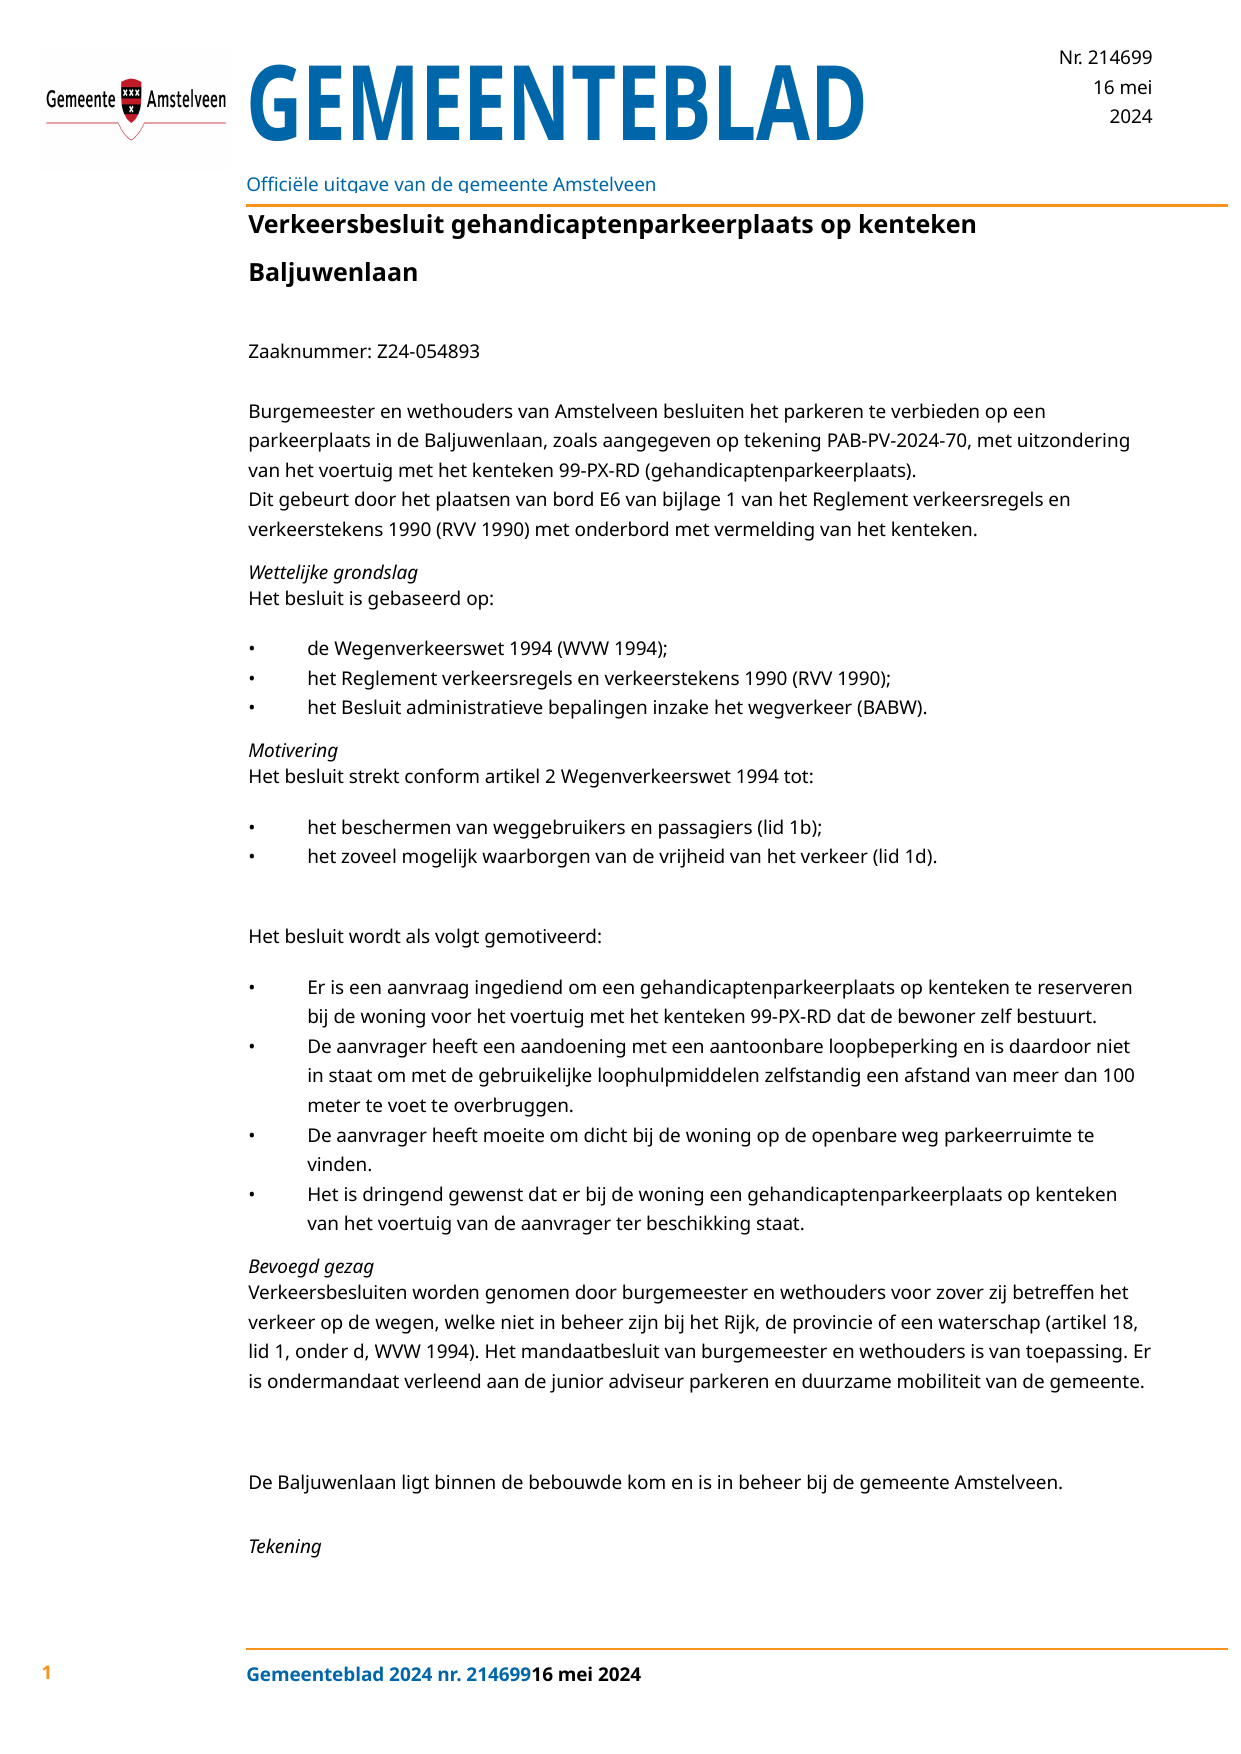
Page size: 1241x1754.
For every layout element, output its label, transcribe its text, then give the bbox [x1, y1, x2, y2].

text De Baljuwenlaan ligt binnen de bebouwde kom en is in beheer bij de gemeente Amstelveen. [248, 1469, 1152, 1495]
list het Besluit administratieve bepalingen inzake het wegverkeer (BABW). [248, 694, 1152, 720]
text Motivering [248, 738, 1152, 763]
list Er is een aanvraag ingediend om een gehandicaptenparkeerplaats op kenteken te reserveren bij de woning voor het voertuig met het kenteken 99-PX-RD dat de bewoner zelf bestuurt. [248, 974, 1152, 1029]
text Verkeersbesluit gehandicaptenparkeerplaats op kenteken Baljuwenlaan [248, 207, 1152, 288]
text Bevoegd gezag [248, 1254, 1152, 1279]
text Dit gebeurt door het plaatsen van bord E6 van bijlage 1 van het Reglement verkeersregels en verkeerstekens 1990 (RVV 1990) met onderbord met vermelding van het kenteken. [248, 487, 1152, 542]
list De aanvrager heeft moeite om dicht bij de woning op de openbare weg parkeerruimte te vinden. [248, 1122, 1152, 1177]
list De aanvrager heeft een aandoening met een aantoonbare loopbeperking en is daardoor niet in staat om met de gebruikelijke loophulpmiddelen zelfstandig een afstand van meer dan 100 meter te voet te overbruggen. [248, 1033, 1152, 1118]
list Het is dringend gewenst dat er bij de woning een gehandicaptenparkeerplaats op kenteken van het voertuig van de aanvrager ter beschikking staat. [248, 1181, 1152, 1236]
picture [41, 47, 231, 172]
text Verkeersbesluiten worden genomen door burgemeester en wethouders voor zover zij betreffen het verkeer op de wegen, welke niet in beheer zijn bij het Rijk, de provincie of een waterschap (artikel 18, lid 1, onder d, WVW 1994). Het mandaatbesluit van burgemeester en wethouders is van toepassing. Er is ondermandaat verleend aan de junior adviseur parkeren en duurzame mobiliteit van de gemeente. [248, 1279, 1152, 1394]
list de Wegenverkeerswet 1994 (WVW 1994); [248, 635, 1152, 661]
text Het besluit strekt conform artikel 2 Wegenverkeerswet 1994 tot: [248, 763, 1152, 789]
text Wettelijke grondslag [248, 559, 1152, 585]
text Het besluit is gebaseerd op: [248, 585, 1152, 611]
text Burgemeester en wethouders van Amstelveen besluiten het parkeren te verbieden op een parkeerplaats in de Baljuwenlaan, zoals aangegeven op tekening PAB-PV-2024-70, met uitzondering van het voertuig met het kenteken 99-PX-RD (gehandicaptenparkeerplaats). [248, 398, 1152, 483]
list het zoveel mogelijk waarborgen van de vrijheid van het verkeer (lid 1d). [248, 843, 1152, 869]
list het beschermen van weggebruikers en passagiers (lid 1b); [248, 814, 1152, 839]
text Zaaknummer: Z24-054893 [248, 339, 1152, 364]
text Het besluit wordt als volgt gemotiveerd: [248, 923, 1152, 949]
text Tekening [248, 1533, 1152, 1559]
list het Reglement verkeersregels en verkeerstekens 1990 (RVV 1990); [248, 665, 1152, 691]
